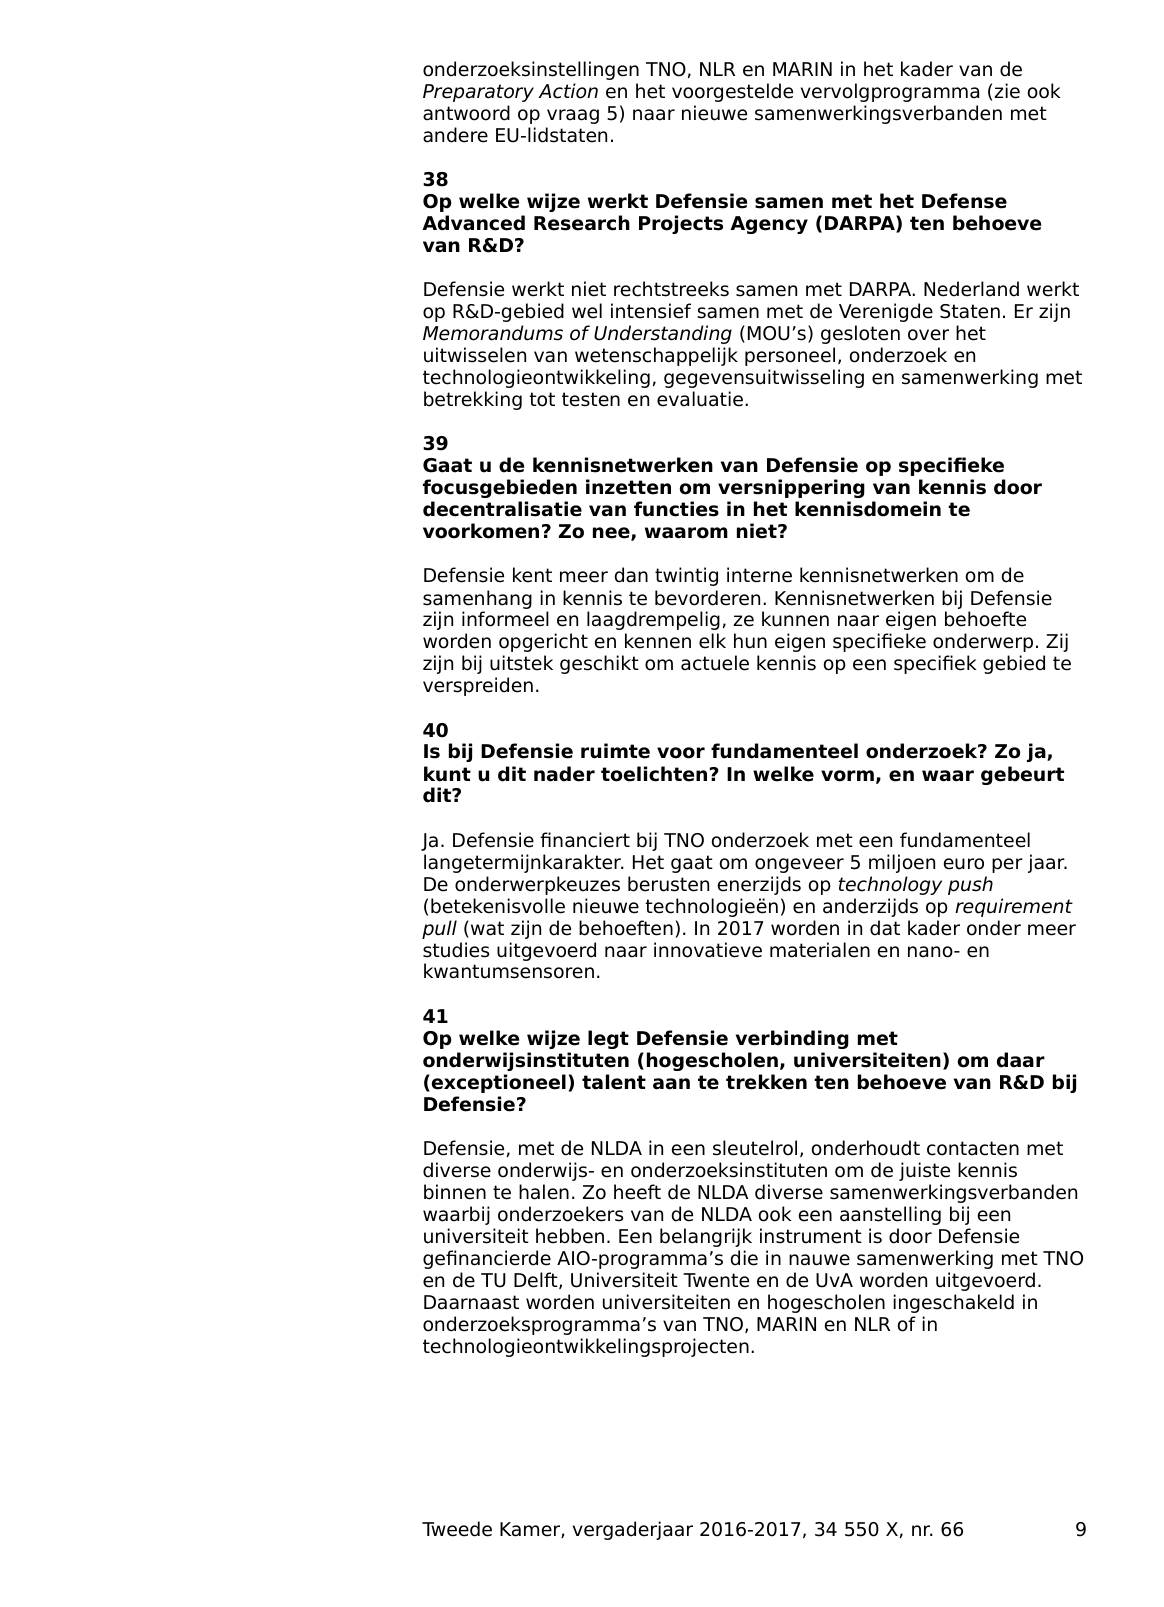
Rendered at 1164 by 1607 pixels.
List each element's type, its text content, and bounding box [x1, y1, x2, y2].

text Is bij Defensie ruimte voor fundamenteel onderzoek? Zo ja, kunt u dit nader toelichten? In welke vorm, en waar gebeurt dit? [422, 741, 1087, 807]
text onderzoeksinstellingen TNO, NLR en MARIN in het kader van de Preparatory Action en het voorgestelde vervolgprogramma (zie ook antwoord op vraag 5) naar nieuwe samenwerkingsverbanden met andere EU-lidstaten. [422, 59, 1087, 147]
text 38 [422, 169, 1087, 191]
text Defensie, met de NLDA in een sleutelrol, onderhoudt contacten met diverse onderwijs- en onderzoeksinstituten om de juiste kennis binnen te halen. Zo heeft de NLDA diverse samenwerkingsverbanden waarbij onderzoekers van de NLDA ook een aanstelling bij een universiteit hebben. Een belangrijk instrument is door Defensie gefinancierde AIO-programma’s die in nauwe samenwerking met TNO en de TU Delft, Universiteit Twente en de UvA worden uitgevoerd. Daarnaast worden universiteiten en hogescholen ingeschakeld in onderzoeksprogramma’s van TNO, MARIN en NLR of in technologieontwikkelingsprojecten. [422, 1138, 1087, 1357]
text Op welke wijze legt Defensie verbinding met onderwijsinstituten (hogescholen, universiteiten) om daar (exceptioneel) talent aan te trekken ten behoeve van R&D bij Defensie? [422, 1028, 1087, 1116]
text 41 [422, 1006, 1087, 1028]
text Defensie werkt niet rechtstreeks samen met DARPA. Nederland werkt op R&D-gebied wel intensief samen met de Verenigde Staten. Er zijn Memorandums of Understanding (MOU’s) gesloten over het uitwisselen van wetenschappelijk personeel, onderzoek en technologieontwikkeling, gegevensuitwisseling en samenwerking met betrekking tot testen en evaluatie. [422, 279, 1087, 411]
text Ja. Defensie financiert bij TNO onderzoek met een fundamenteel langetermijnkarakter. Het gaat om ongeveer 5 miljoen euro per jaar. De onderwerpkeuzes berusten enerzijds op technology push (betekenisvolle nieuwe technologieën) en anderzijds op requirement pull (wat zijn de behoeften). In 2017 worden in dat kader onder meer studies uitgevoerd naar innovatieve materialen en nano- en kwantumsensoren. [422, 829, 1087, 983]
text Op welke wijze werkt Defensie samen met het Defense Advanced Research Projects Agency (DARPA) ten behoeve van R&D? [422, 191, 1087, 257]
text 40 [422, 719, 1087, 741]
text Gaat u de kennisnetwerken van Defensie op specifieke focusgebieden inzetten om versnippering van kennis door decentralisatie van functies in het kennisdomein te voorkomen? Zo nee, waarom niet? [422, 455, 1087, 543]
text Defensie kent meer dan twintig interne kennisnetwerken om de samenhang in kennis te bevorderen. Kennisnetwerken bij Defensie zijn informeel en laagdrempelig, ze kunnen naar eigen behoefte worden opgericht en kennen elk hun eigen specifieke onderwerp. Zij zijn bij uitstek geschikt om actuele kennis op een specifiek gebied te verspreiden. [422, 565, 1087, 697]
text 39 [422, 433, 1087, 455]
